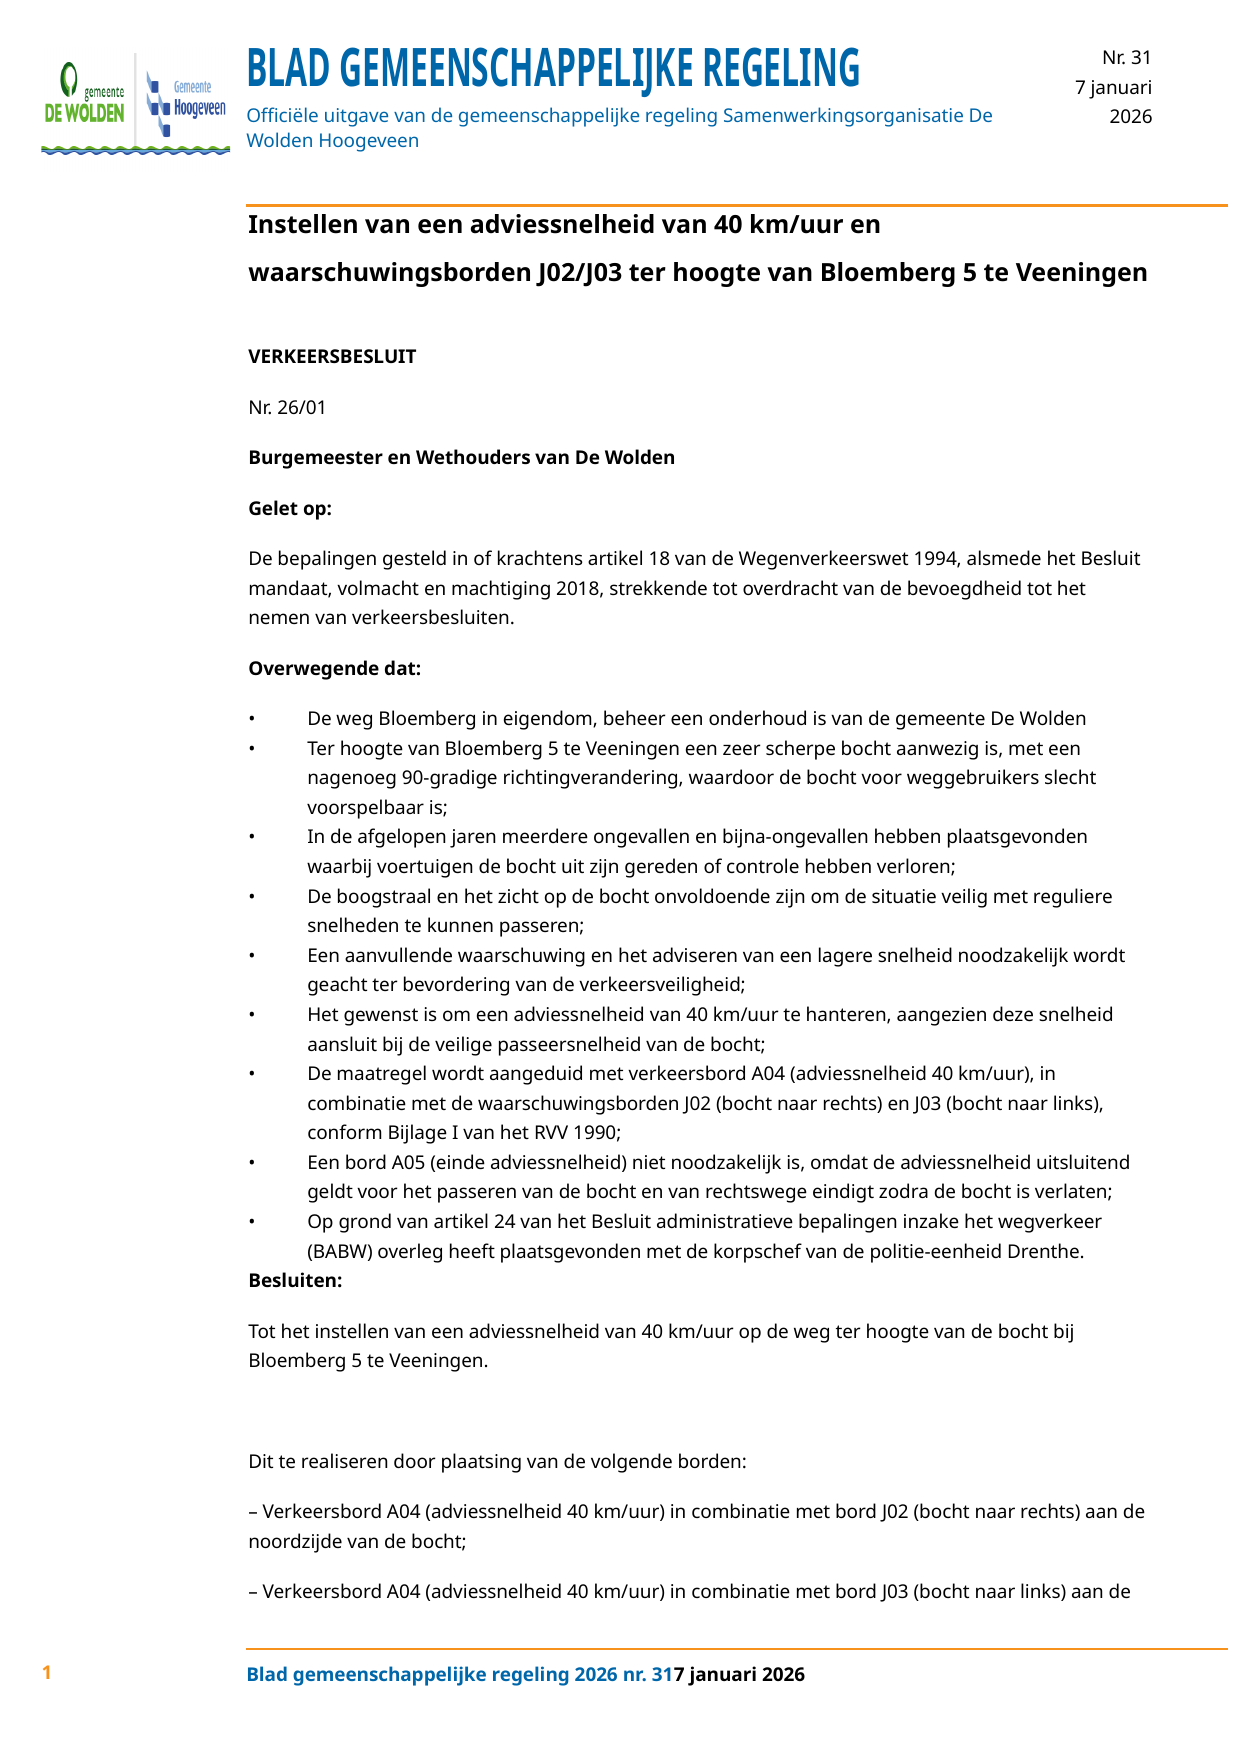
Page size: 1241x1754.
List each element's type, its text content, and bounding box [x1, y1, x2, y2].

text VERKEERSBESLUIT [248, 344, 1152, 369]
list De weg Bloemberg in eigendom, beheer een onderhoud is van de gemeente De Wolden [248, 705, 1152, 731]
list Het gewenst is om een adviessnelheid van 40 km/uur te hanteren, aangezien deze snelheid aansluit bij de veilige passeersnelheid van de bocht; [248, 1001, 1152, 1056]
list Ter hoogte van Bloemberg 5 te Veeningen een zeer scherpe bocht aanwezig is, met een nagenoeg 90-gradige richtingverandering, waardoor de bocht voor weggebruikers slecht voorspelbaar is; [248, 735, 1152, 820]
text Instellen van een adviessnelheid van 40 km/uur en waarschuwingsborden J02/J03 ter hoogte van Bloemberg 5 te Veeningen [248, 207, 1152, 288]
list De boogstraal en het zicht op de bocht onvoldoende zijn om de situatie veilig met reguliere snelheden te kunnen passeren; [248, 883, 1152, 938]
text Besluiten: [248, 1267, 1152, 1293]
text Gelet op: [248, 495, 1152, 521]
text – Verkeersbord A04 (adviessnelheid 40 km/uur) in combinatie met bord J02 (bocht naar rechts) aan de noordzijde van de bocht; [248, 1499, 1152, 1554]
picture [41, 47, 231, 172]
text De bepalingen gesteld in of krachtens artikel 18 van de Wegenverkeerswet 1994, alsmede het Besluit mandaat, volmacht en machtiging 2018, strekkende tot overdracht van de bevoegdheid tot het nemen van verkeersbesluiten. [248, 545, 1152, 630]
list Een bord A05 (einde adviessnelheid) niet noodzakelijk is, omdat de adviessnelheid uitsluitend geldt voor het passeren van de bocht en van rechtswege eindigt zodra de bocht is verlaten; [248, 1149, 1152, 1204]
text Burgemeester en Wethouders van De Wolden [248, 444, 1152, 470]
list Een aanvullende waarschuwing en het adviseren van een lagere snelheid noodzakelijk wordt geacht ter bevordering van de verkeersveiligheid; [248, 942, 1152, 997]
text Overwegende dat: [248, 655, 1152, 681]
list De maatregel wordt aangeduid met verkeersbord A04 (adviessnelheid 40 km/uur), in combinatie met de waarschuwingsborden J02 (bocht naar rechts) en J03 (bocht naar links), conform Bijlage I van het RVV 1990; [248, 1060, 1152, 1145]
text Tot het instellen van een adviessnelheid van 40 km/uur op de weg ter hoogte van de bocht bij Bloemberg 5 te Veeningen. [248, 1318, 1152, 1373]
text Dit te realiseren door plaatsing van de volgende borden: [248, 1448, 1152, 1474]
list Op grond van artikel 24 van het Besluit administratieve bepalingen inzake het wegverkeer (BABW) overleg heeft plaatsgevonden met de korpschef van de politie-eenheid Drenthe. [248, 1208, 1152, 1263]
text Nr. 26/01 [248, 394, 1152, 420]
list In de afgelopen jaren meerdere ongevallen en bijna-ongevallen hebben plaatsgevonden waarbij voertuigen de bocht uit zijn gereden of controle hebben verloren; [248, 824, 1152, 879]
text – Verkeersbord A04 (adviessnelheid 40 km/uur) in combinatie met bord J03 (bocht naar links) aan de [248, 1579, 1152, 1604]
